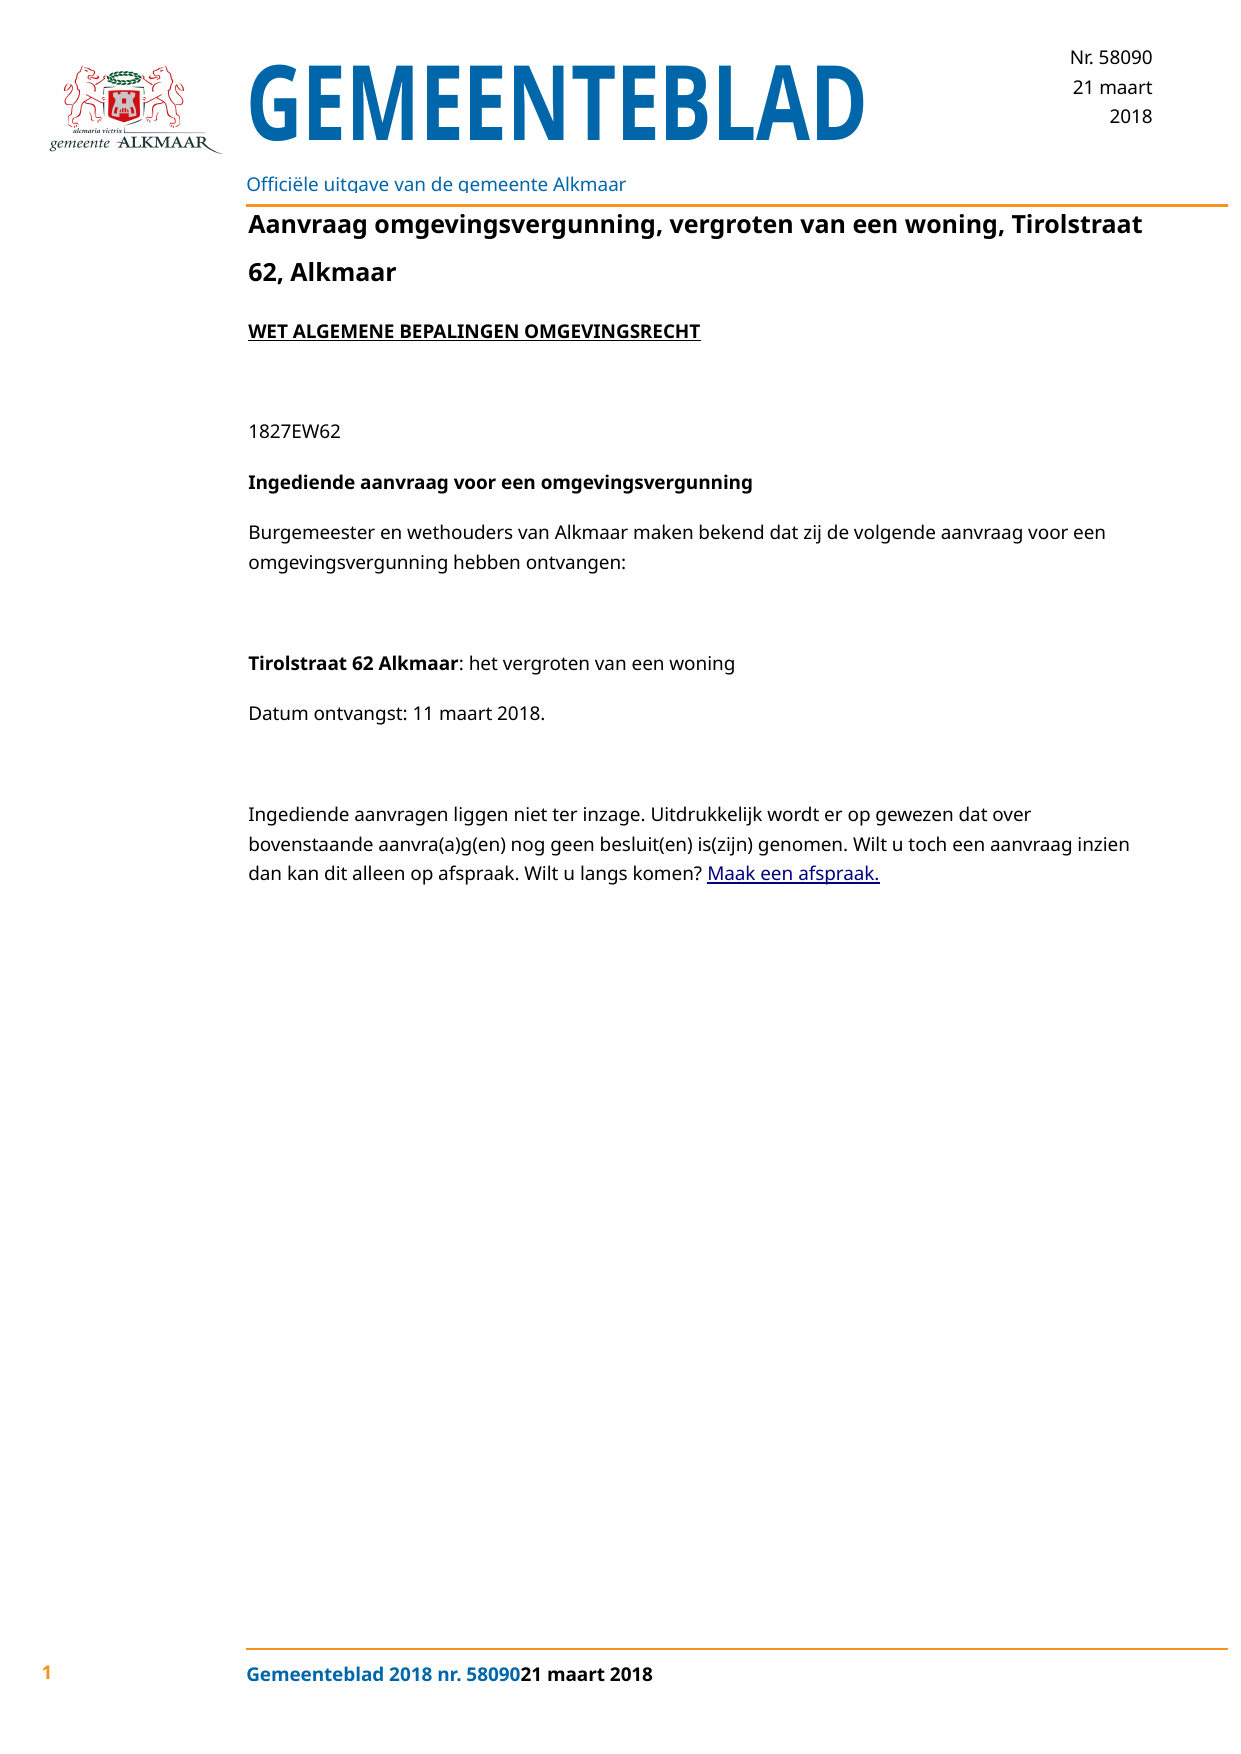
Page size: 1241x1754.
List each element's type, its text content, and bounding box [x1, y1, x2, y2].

text Burgemeester en wethouders van Alkmaar maken bekend dat zij de volgende aanvraag voor een omgevingsvergunning hebben ontvangen: [248, 519, 1152, 575]
text Tirolstraat 62 Alkmaar: het vergroten van een woning [248, 650, 1152, 676]
text Datum ontvangst: 11 maart 2018. [248, 700, 1152, 726]
text WET ALGEMENE BEPALINGEN OMGEVINGSRECHT [248, 318, 1152, 344]
text Ingediende aanvragen liggen niet ter inzage. Uitdrukkelijk wordt er op gewezen dat over bovenstaande aanvra(a)g(en) nog geen besluit(en) is(zijn) genomen. Wilt u toch een aanvraag inzien dan kan dit alleen op afspraak. Wilt u langs komen? Maak een afspraak. [248, 801, 1152, 886]
text Aanvraag omgevingsvergunning, vergroten van een woning, Tirolstraat 62, Alkmaar [248, 207, 1152, 288]
text 1827EW62 [248, 419, 1152, 444]
picture [41, 47, 231, 172]
text Ingediende aanvraag voor een omgevingsvergunning [248, 469, 1152, 495]
